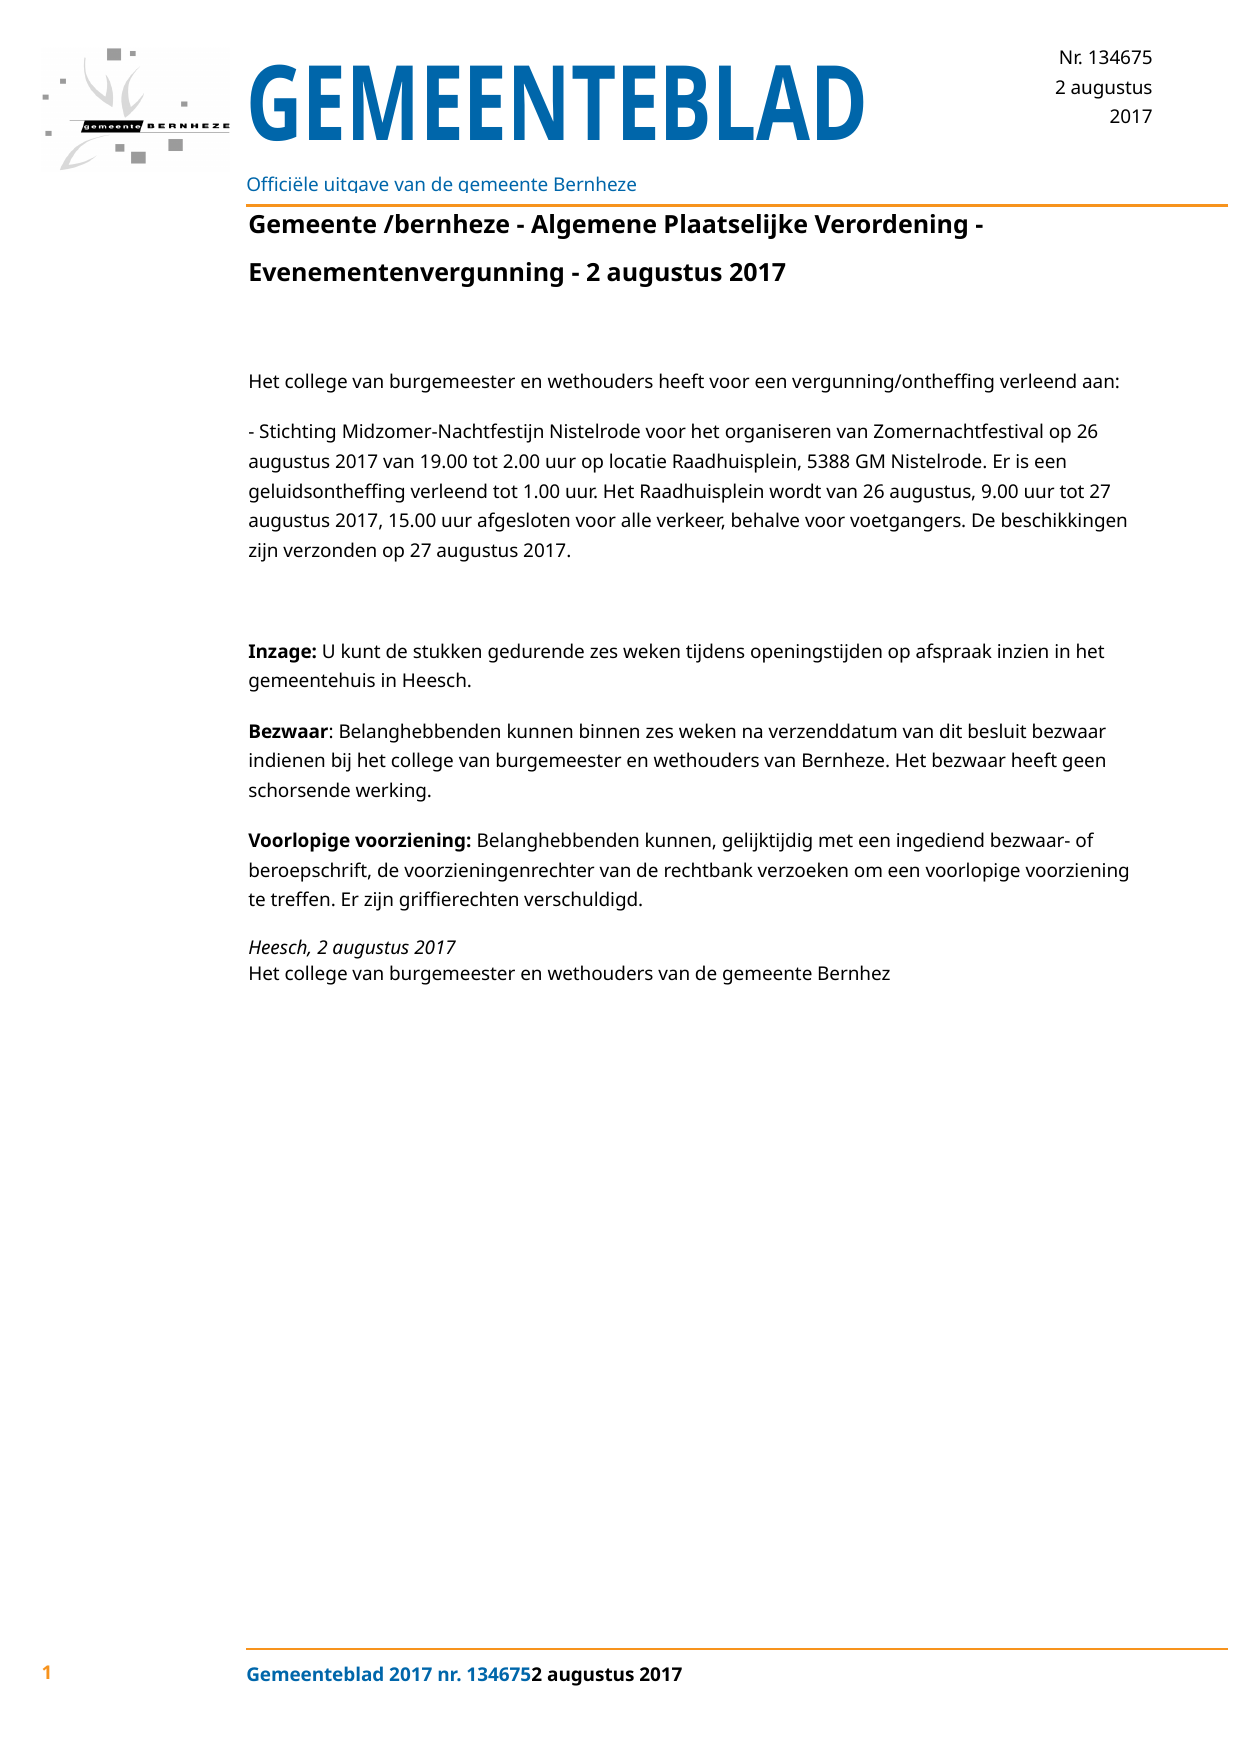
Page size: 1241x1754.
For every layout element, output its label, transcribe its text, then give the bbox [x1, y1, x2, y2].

text - Stichting Midzomer-Nachtfestijn Nistelrode voor het organiseren van Zomernachtfestival op 26 augustus 2017 van 19.00 tot 2.00 uur op locatie Raadhuisplein, 5388 GM Nistelrode. Er is een geluidsontheffing verleend tot 1.00 uur. Het Raadhuisplein wordt van 26 augustus, 9.00 uur tot 27 augustus 2017, 15.00 uur afgesloten voor alle verkeer, behalve voor voetgangers. De beschikkingen zijn verzonden op 27 augustus 2017. [248, 419, 1152, 563]
text Bezwaar: Belanghebbenden kunnen binnen zes weken na verzenddatum van dit besluit bezwaar indienen bij het college van burgemeester en wethouders van Bernheze. Het bezwaar heeft geen schorsende werking. [248, 718, 1152, 803]
picture [41, 47, 231, 172]
text Heesch, 2 augustus 2017 [248, 934, 1152, 960]
text Inzage: U kunt de stukken gedurende zes weken tijdens openingstijden op afspraak inzien in het gemeentehuis in Heesch. [248, 638, 1152, 693]
text Het college van burgemeester en wethouders heeft voor een vergunning/ontheffing verleend aan: [248, 368, 1152, 394]
text Gemeente /bernheze - Algemene Plaatselijke Verordening - Evenementenvergunning - 2 augustus 2017 [248, 207, 1152, 288]
text Voorlopige voorziening: Belanghebbenden kunnen, gelijktijdig met een ingediend bezwaar- of beroepschrift, de voorzieningenrechter van de rechtbank verzoeken om een voorlopige voorziening te treffen. Er zijn griffierechten verschuldigd. [248, 827, 1152, 912]
text Het college van burgemeester en wethouders van de gemeente Bernhez [248, 960, 1152, 986]
